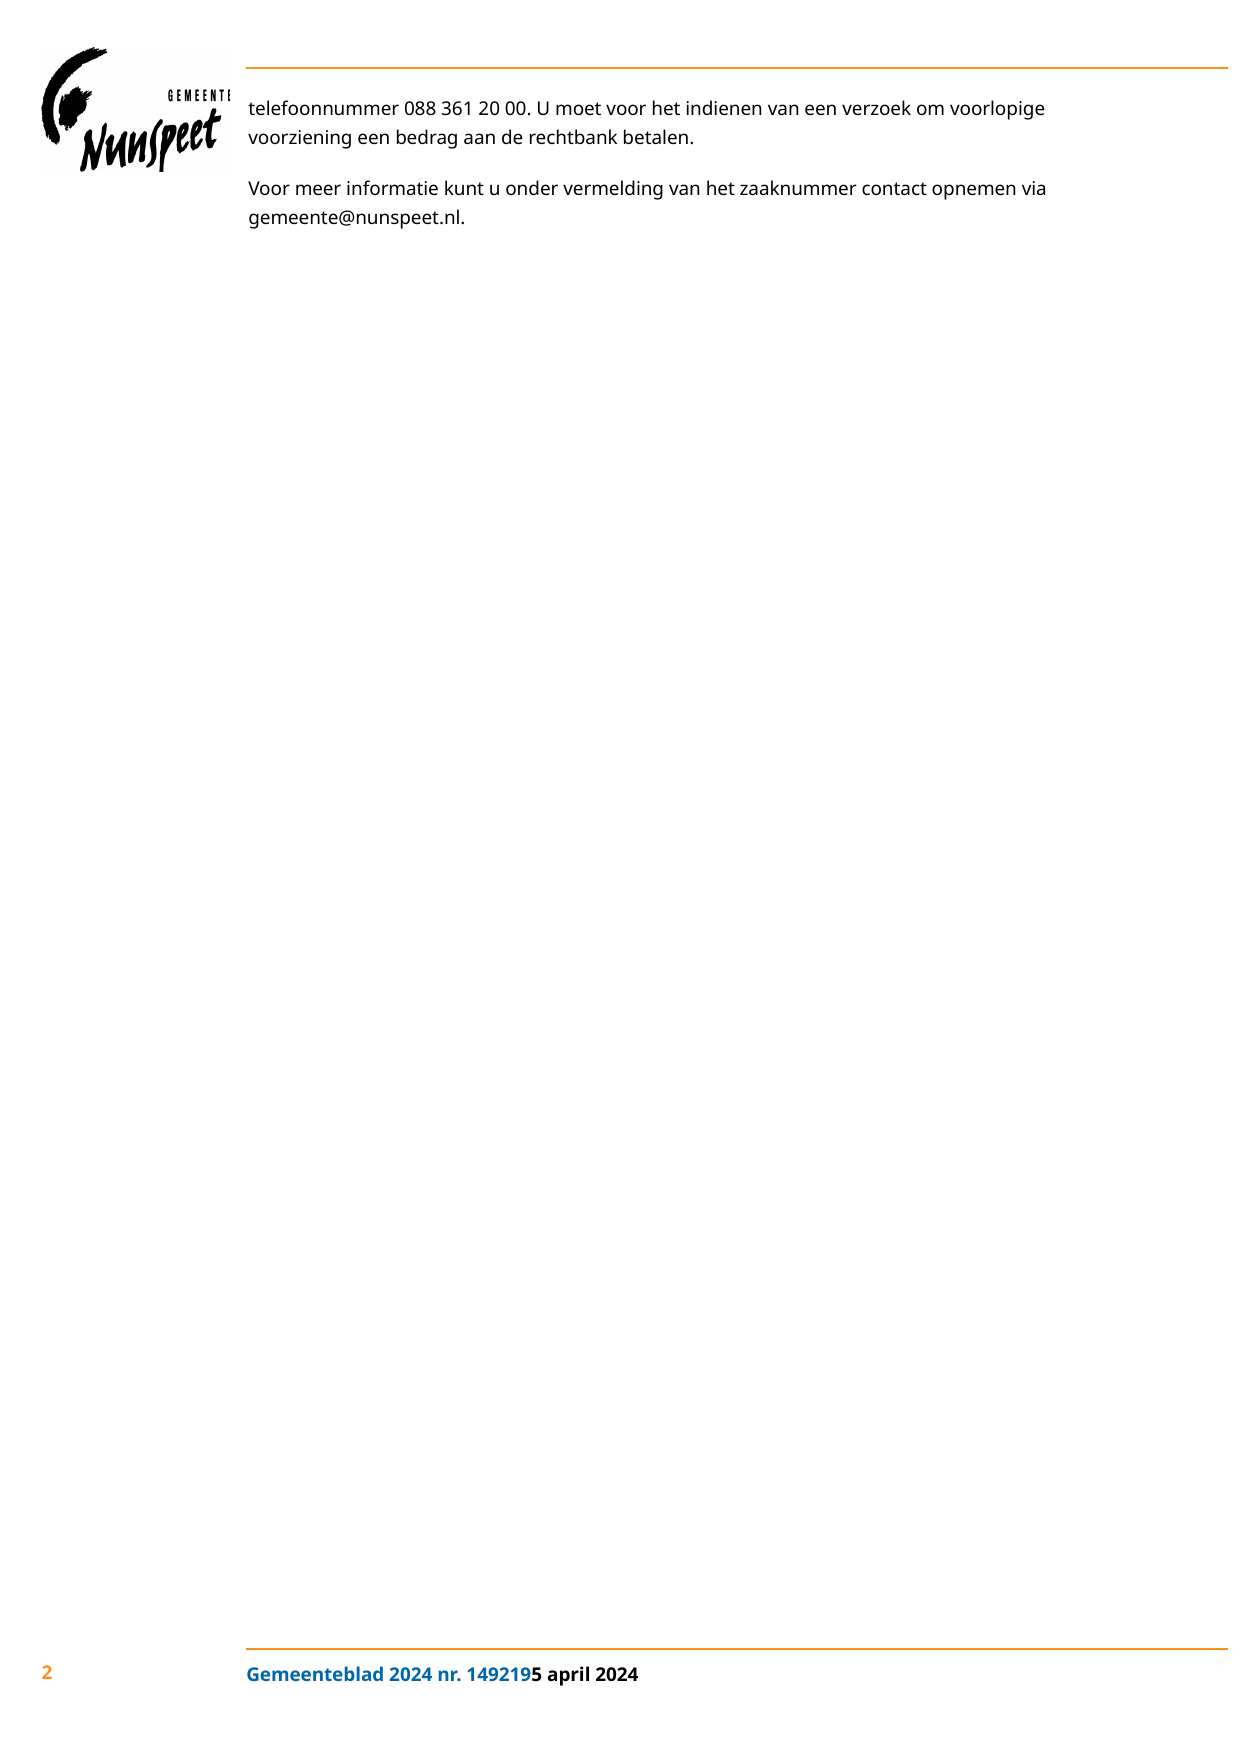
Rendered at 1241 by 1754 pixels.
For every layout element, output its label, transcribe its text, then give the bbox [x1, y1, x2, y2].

text telefoonnummer 088 361 20 00. U moet voor het indienen van een verzoek om voorlopige voorziening een bedrag aan de rechtbank betalen. [248, 95, 1152, 150]
picture [41, 47, 231, 172]
text Voor meer informatie kunt u onder vermelding van het zaaknummer contact opnemen via gemeente@nunspeet.nl. [248, 175, 1152, 230]
